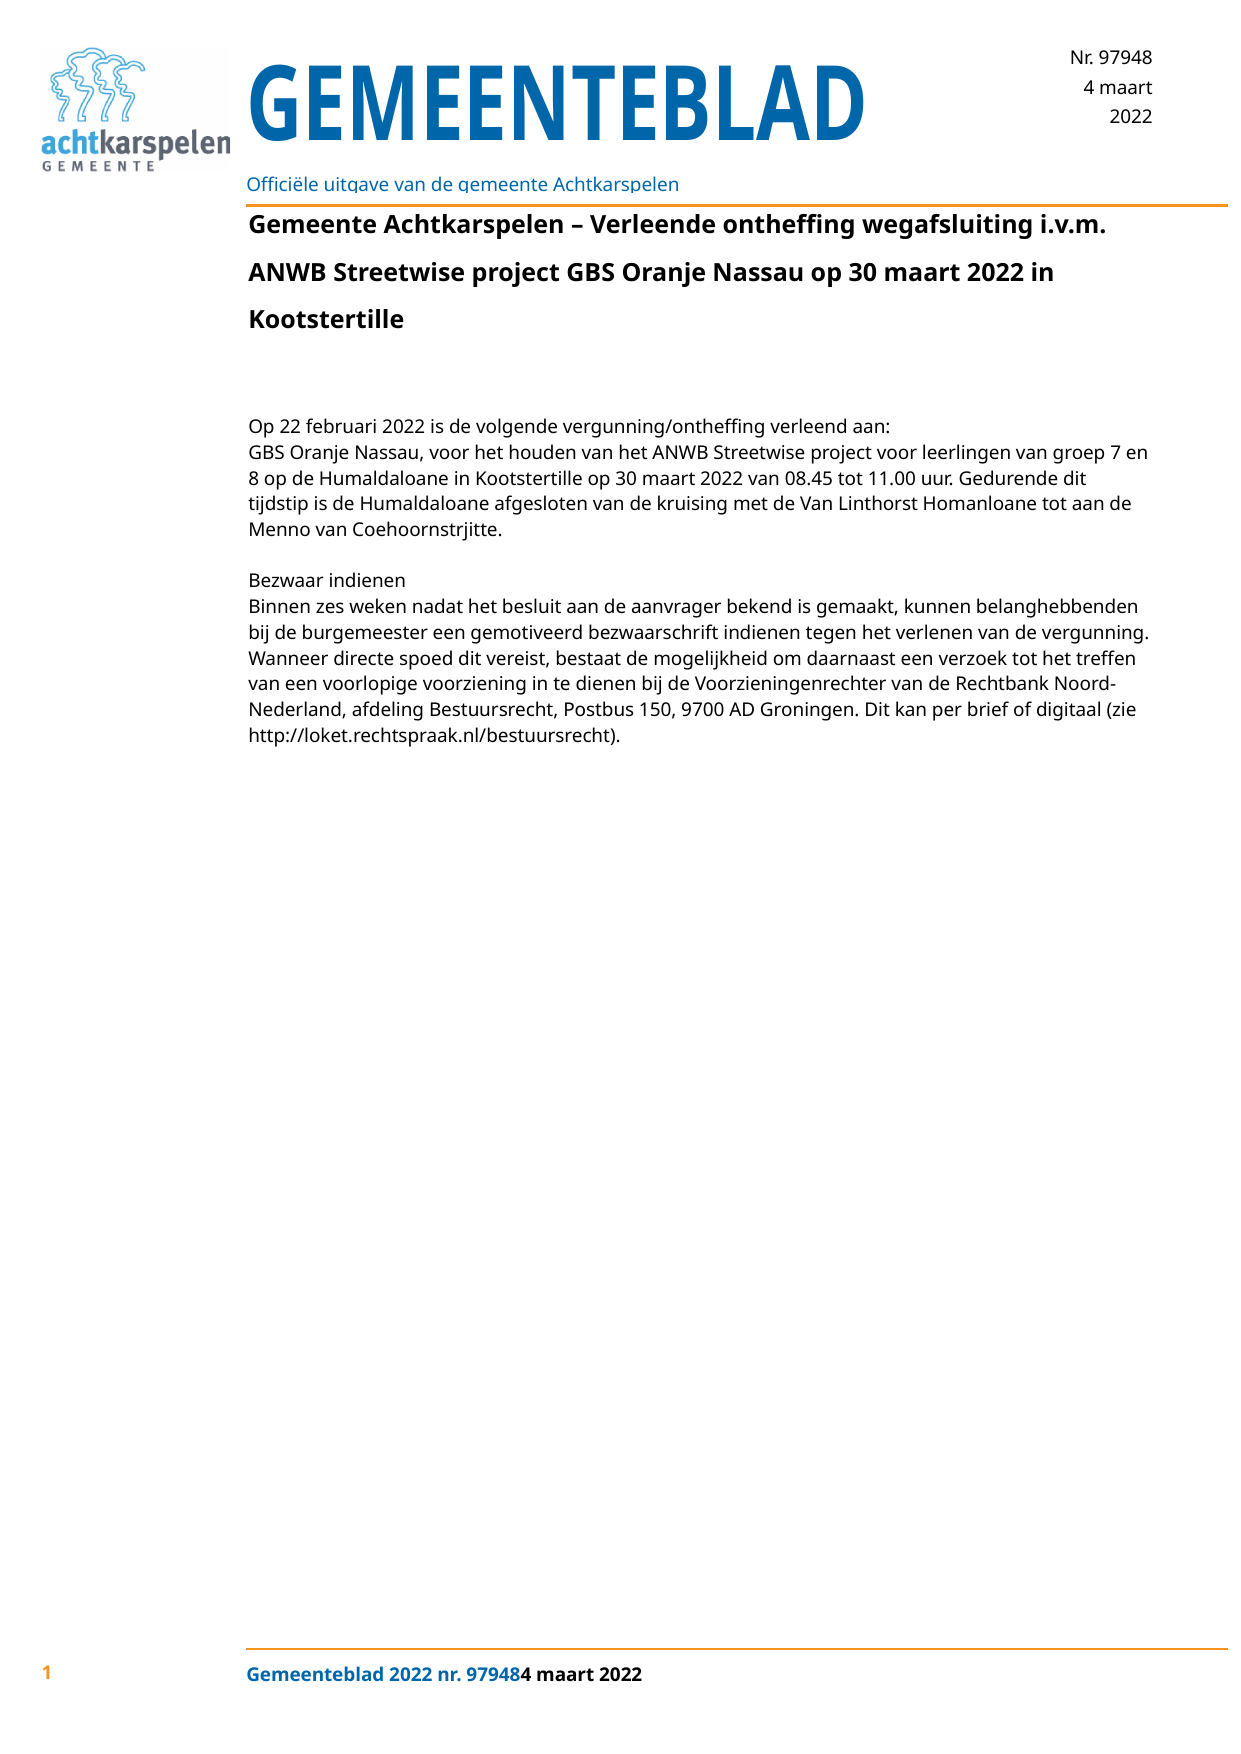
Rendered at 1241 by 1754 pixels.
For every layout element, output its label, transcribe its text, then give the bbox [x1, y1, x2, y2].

text Gemeente Achtkarspelen – Verleende ontheffing wegafsluiting i.v.m. ANWB Streetwise project GBS Oranje Nassau op 30 maart 2022 in Kootstertille [248, 207, 1152, 336]
text Op 22 februari 2022 is de volgende vergunning/ontheffing verleend aan: [248, 413, 1152, 439]
text Binnen zes weken nadat het besluit aan de aanvrager bekend is gemaakt, kunnen belanghebbenden bij de burgemeester een gemotiveerd bezwaarschrift indienen tegen het verlenen van de vergunning. Wanneer directe spoed dit vereist, bestaat de mogelijkheid om daarnaast een verzoek tot het treffen van een voorlopige voorziening in te dienen bij de Voorzieningenrechter van de Rechtbank Noord-Nederland, afdeling Bestuursrecht, Postbus 150, 9700 AD Groningen. Dit kan per brief of digitaal (zie http://loket.rechtspraak.nl/bestuursrecht). [248, 593, 1152, 748]
picture [41, 47, 231, 172]
text GBS Oranje Nassau, voor het houden van het ANWB Streetwise project voor leerlingen van groep 7 en 8 op de Humaldaloane in Kootstertille op 30 maart 2022 van 08.45 tot 11.00 uur. Gedurende dit tijdstip is de Humaldaloane afgesloten van de kruising met de Van Linthorst Homanloane tot aan de Menno van Coehoornstrjitte. [248, 439, 1152, 542]
text Bezwaar indienen [248, 568, 1152, 593]
